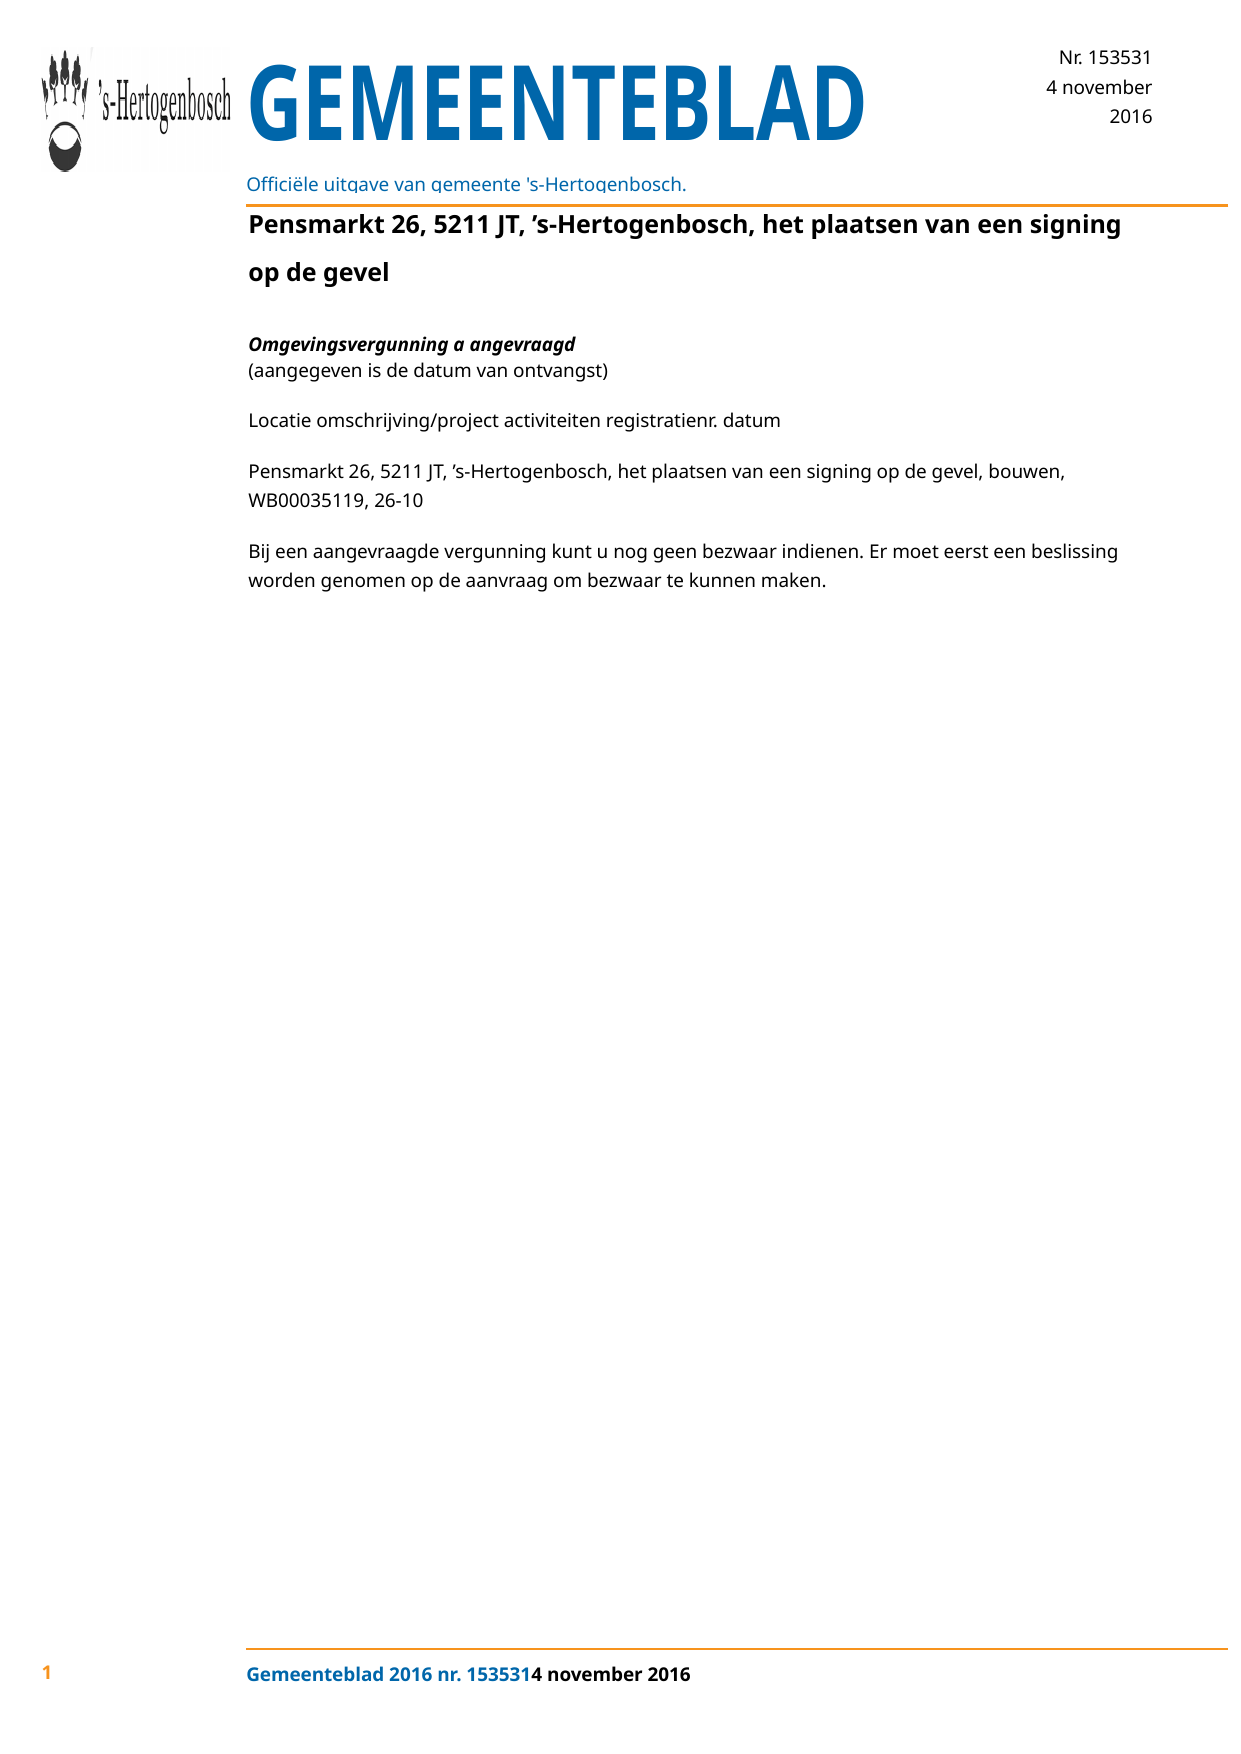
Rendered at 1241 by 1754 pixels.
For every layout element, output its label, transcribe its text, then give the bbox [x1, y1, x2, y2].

picture [41, 47, 231, 172]
text Locatie omschrijving/project activiteiten registratienr. datum [248, 408, 1152, 433]
text Omgevingsvergunning a angevraagd [248, 331, 1152, 357]
text (aangegeven is de datum van ontvangst) [248, 357, 1152, 383]
text Bij een aangevraagde vergunning kunt u nog geen bezwaar indienen. Er moet eerst een beslissing worden genomen op de aanvraag om bezwaar te kunnen maken. [248, 538, 1152, 593]
text Pensmarkt 26, 5211 JT, ’s-Hertogenbosch, het plaatsen van een signing op de gevel [248, 207, 1152, 288]
text Pensmarkt 26, 5211 JT, ’s-Hertogenbosch, het plaatsen van een signing op de gevel, bouwen, WB00035119, 26-10 [248, 458, 1152, 513]
